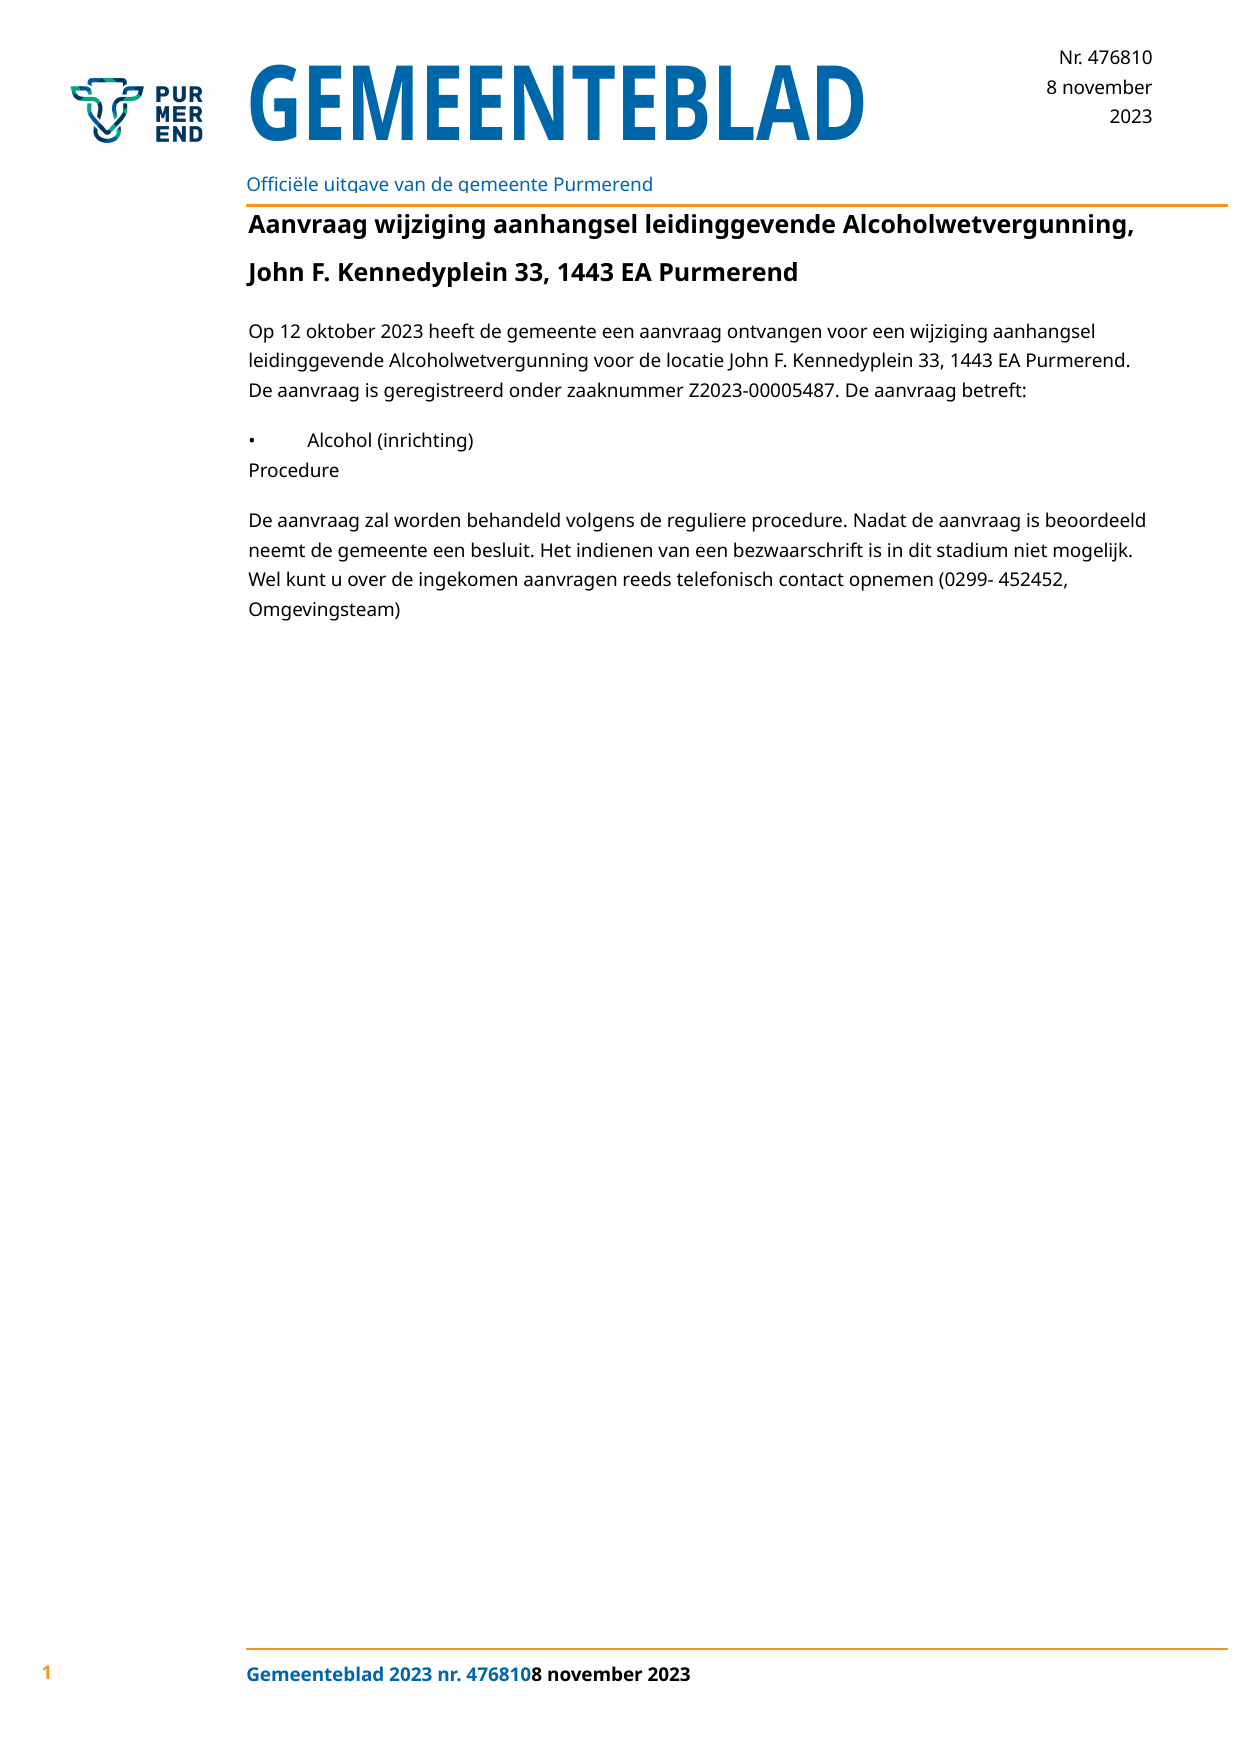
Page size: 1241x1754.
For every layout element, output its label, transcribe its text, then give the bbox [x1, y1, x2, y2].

list Alcohol (inrichting) [248, 427, 1152, 453]
picture [41, 47, 231, 172]
text De aanvraag zal worden behandeld volgens de reguliere procedure. Nadat de aanvraag is beoordeeld neemt de gemeente een besluit. Het indienen van een bezwaarschrift is in dit stadium niet mogelijk. Wel kunt u over de ingekomen aanvragen reeds telefonisch contact opnemen (0299- 452452, Omgevingsteam) [248, 507, 1152, 622]
text Aanvraag wijziging aanhangsel leidinggevende Alcoholwetvergunning, John F. Kennedyplein 33, 1443 EA Purmerend [248, 207, 1152, 288]
text Op 12 oktober 2023 heeft de gemeente een aanvraag ontvangen voor een wijziging aanhangsel leidinggevende Alcoholwetvergunning voor de locatie John F. Kennedyplein 33, 1443 EA Purmerend. De aanvraag is geregistreerd onder zaaknummer Z2023-00005487. De aanvraag betreft: [248, 318, 1152, 403]
text Procedure [248, 457, 1152, 483]
